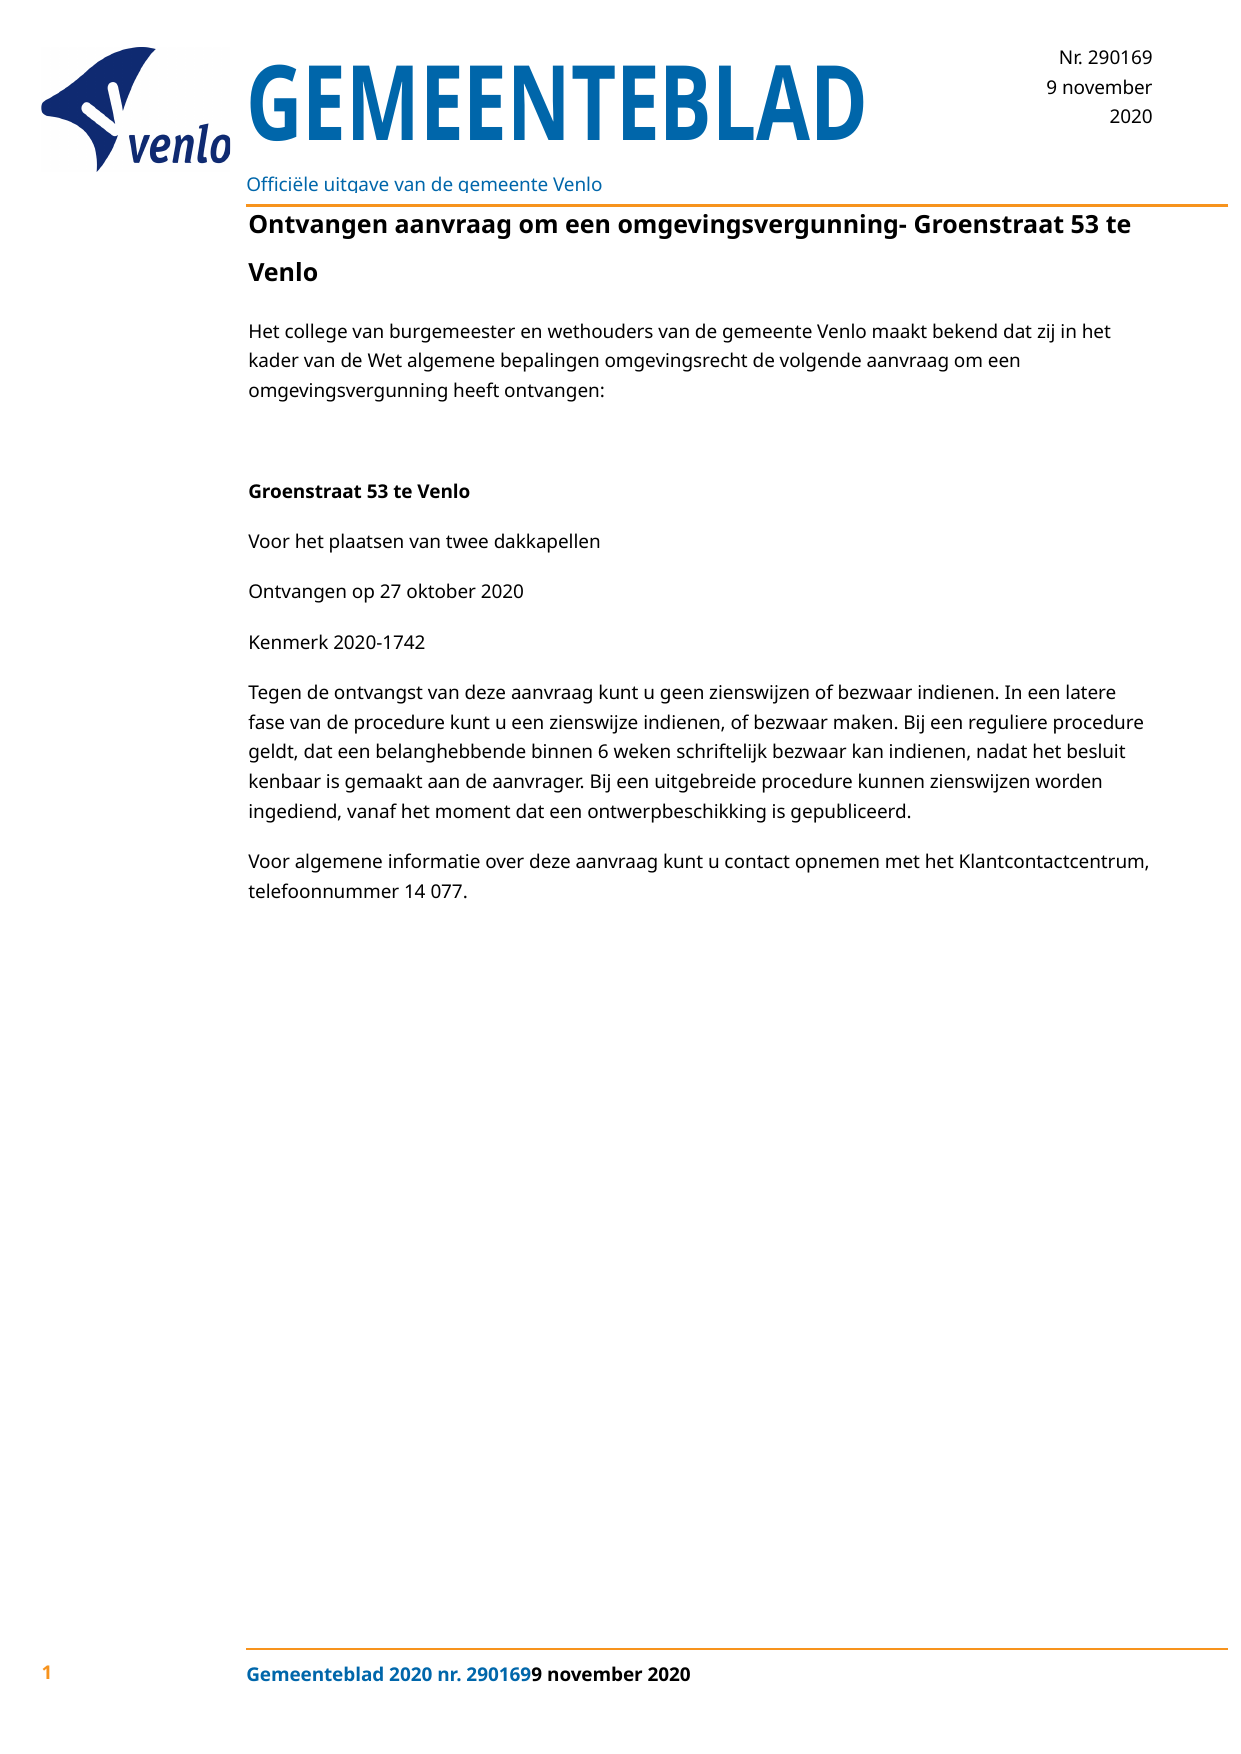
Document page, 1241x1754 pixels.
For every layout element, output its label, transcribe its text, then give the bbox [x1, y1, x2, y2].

text Kenmerk 2020-1742 [248, 629, 1152, 655]
text Groenstraat 53 te Venlo [248, 478, 1152, 504]
picture [41, 47, 231, 172]
text Tegen de ontvangst van deze aanvraag kunt u geen zienswijzen of bezwaar indienen. In een latere fase van de procedure kunt u een zienswijze indienen, of bezwaar maken. Bij een reguliere procedure geldt, dat een belanghebbende binnen 6 weken schriftelijk bezwaar kan indienen, nadat het besluit kenbaar is gemaakt aan de aanvrager. Bij een uitgebreide procedure kunnen zienswijzen worden ingediend, vanaf het moment dat een ontwerpbeschikking is gepubliceerd. [248, 679, 1152, 824]
text Voor het plaatsen van twee dakkapellen [248, 528, 1152, 554]
text Ontvangen op 27 oktober 2020 [248, 579, 1152, 604]
text Voor algemene informatie over deze aanvraag kunt u contact opnemen met het Klantcontactcentrum, telefoonnummer 14 077. [248, 848, 1152, 904]
text Het college van burgemeester en wethouders van de gemeente Venlo maakt bekend dat zij in het kader van de Wet algemene bepalingen omgevingsrecht de volgende aanvraag om een omgevingsvergunning heeft ontvangen: [248, 318, 1152, 403]
text Ontvangen aanvraag om een omgevingsvergunning- Groenstraat 53 te Venlo [248, 207, 1152, 288]
